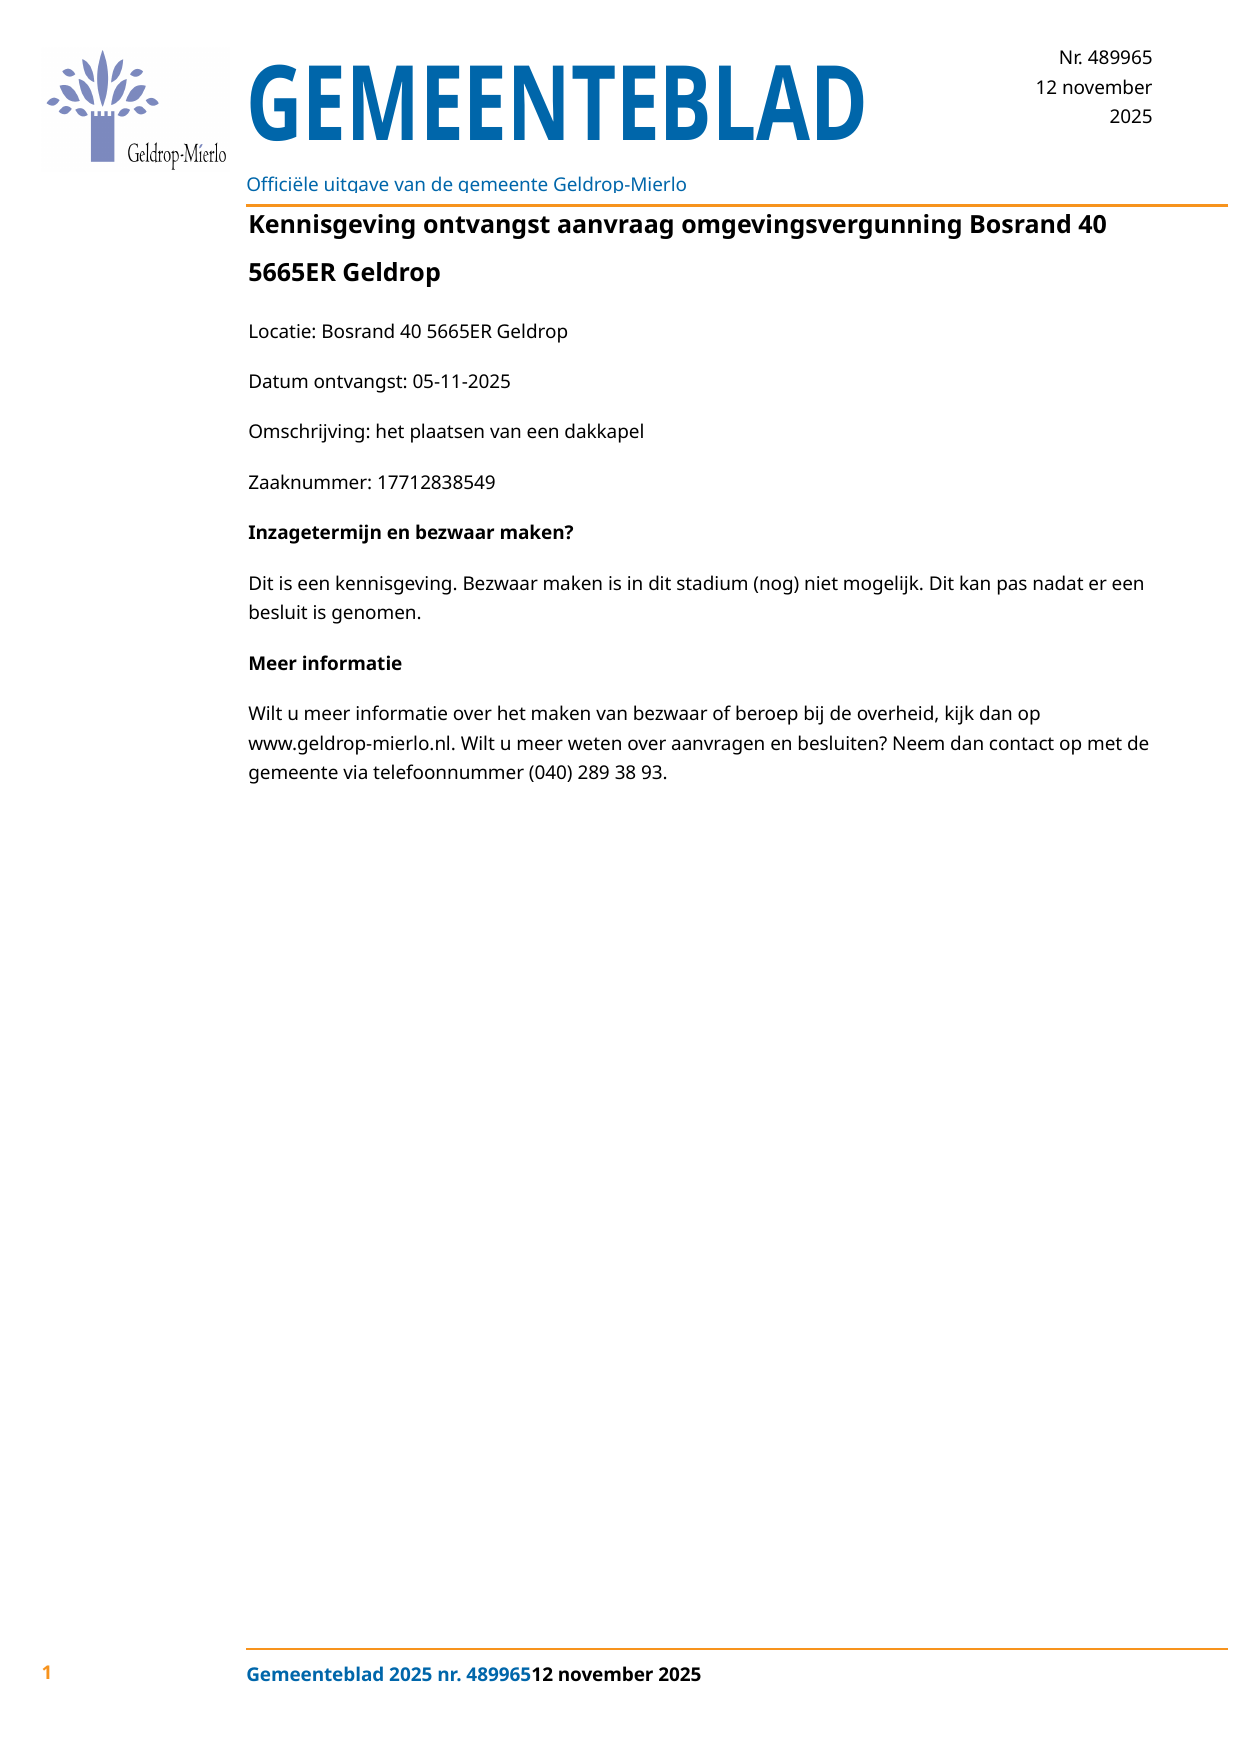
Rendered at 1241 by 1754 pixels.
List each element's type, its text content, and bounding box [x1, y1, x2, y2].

text Zaaknummer: 17712838549 [248, 469, 1152, 495]
text Locatie: Bosrand 40 5665ER Geldrop [248, 318, 1152, 344]
text Meer informatie [248, 650, 1152, 676]
text Wilt u meer informatie over het maken van bezwaar of beroep bij de overheid, kijk dan op www.geldrop-mierlo.nl. Wilt u meer weten over aanvragen en besluiten? Neem dan contact op met de gemeente via telefoonnummer (040) 289 38 93. [248, 700, 1152, 785]
text Kennisgeving ontvangst aanvraag omgevingsvergunning Bosrand 40 5665ER Geldrop [248, 207, 1152, 288]
text Inzagetermijn en bezwaar maken? [248, 519, 1152, 545]
text Omschrijving: het plaatsen van een dakkapel [248, 419, 1152, 444]
picture [41, 47, 231, 172]
text Dit is een kennisgeving. Bezwaar maken is in dit stadium (nog) niet mogelijk. Dit kan pas nadat er een besluit is genomen. [248, 570, 1152, 625]
text Datum ontvangst: 05-11-2025 [248, 368, 1152, 394]
